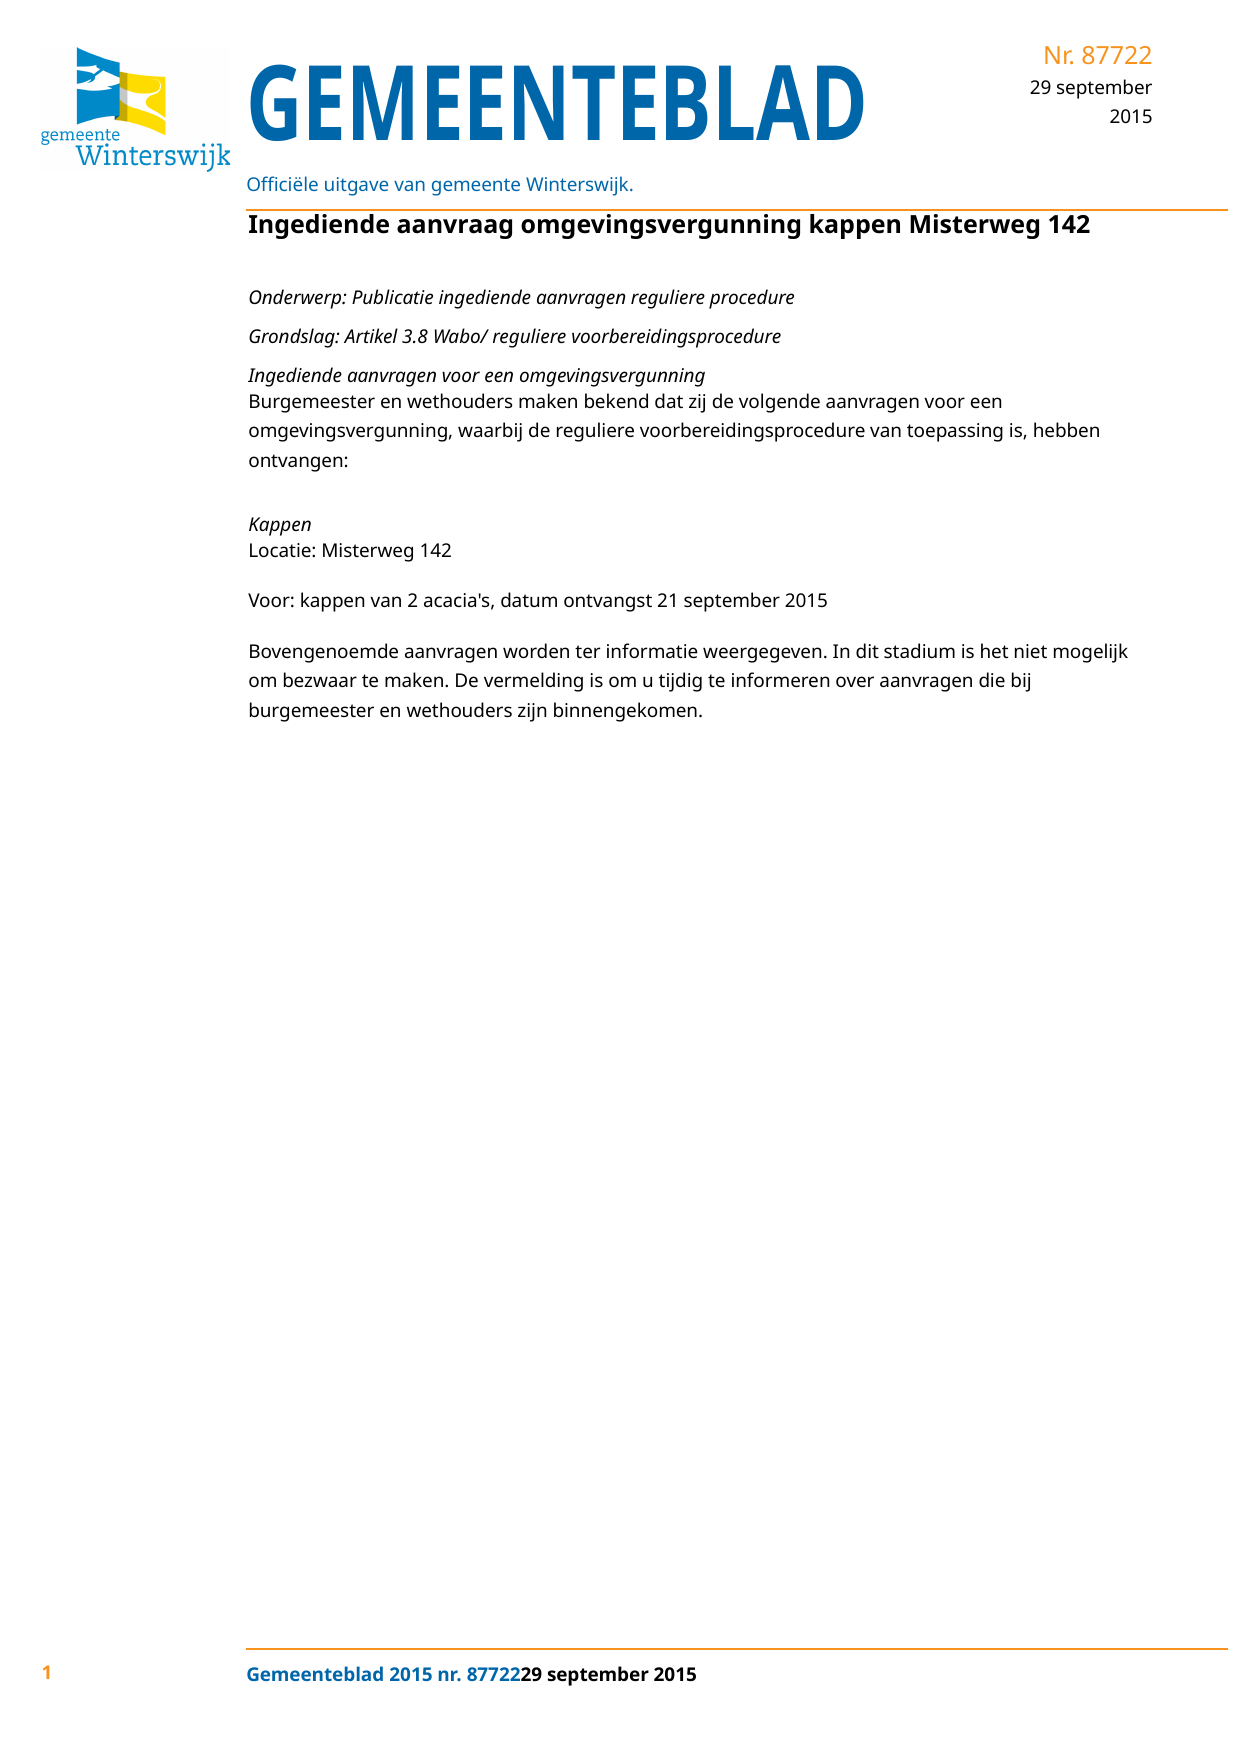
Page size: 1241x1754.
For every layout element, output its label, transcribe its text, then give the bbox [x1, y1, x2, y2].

text Voor: kappen van 2 acacia's, datum ontvangst 21 september 2015 [248, 587, 1152, 613]
picture [225, 153, 231, 162]
text Ingediende aanvraag omgevingsvergunning kappen Misterweg 142 [248, 211, 1152, 241]
text Onderwerp: Publicatie ingediende aanvragen reguliere procedure [248, 284, 1152, 309]
text Grondslag: Artikel 3.8 Wabo/ reguliere voorbereidingsprocedure [248, 323, 1152, 349]
text Locatie: Misterweg 142 [248, 537, 1152, 563]
picture [41, 47, 231, 172]
text Ingediende aanvragen voor een omgevingsvergunning [248, 362, 1152, 388]
text Burgemeester en wethouders maken bekend dat zij de volgende aanvragen voor een omgevingsvergunning, waarbij de reguliere voorbereidingsprocedure van toepassing is, hebben ontvangen: [248, 388, 1152, 473]
text Kappen [248, 511, 1152, 537]
text Bovengenoemde aanvragen worden ter informatie weergegeven. In dit stadium is het niet mogelijk om bezwaar te maken. De vermelding is om u tijdig te informeren over aanvragen die bij burgemeester en wethouders zijn binnengekomen. [248, 638, 1152, 723]
